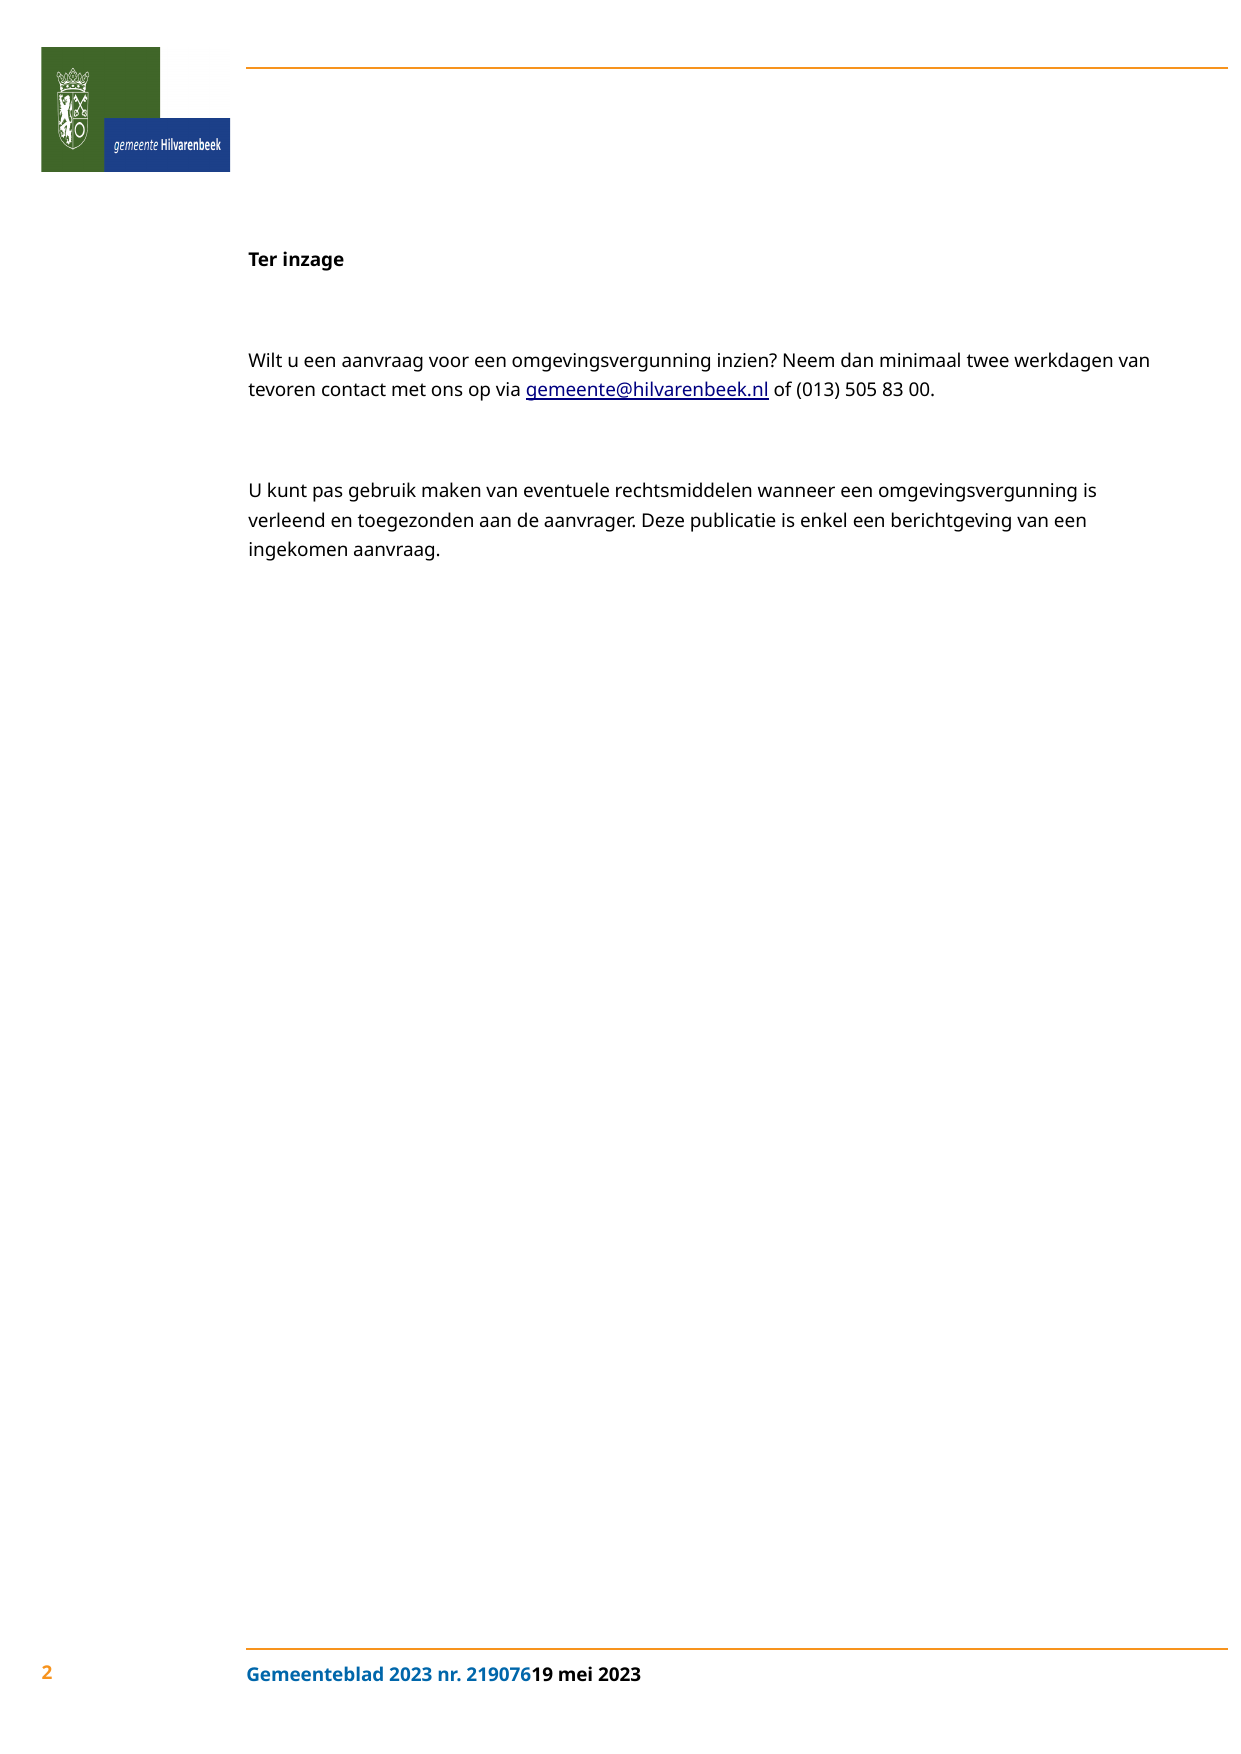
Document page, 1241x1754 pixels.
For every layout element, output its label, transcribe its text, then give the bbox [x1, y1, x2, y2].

text Wilt u een aanvraag voor een omgevingsvergunning inzien? Neem dan minimaal twee werkdagen van tevoren contact met ons op via gemeente@hilvarenbeek.nl of (013) 505 83 00. [248, 347, 1152, 402]
text Ter inzage [248, 246, 1152, 272]
text U kunt pas gebruik maken van eventuele rechtsmiddelen wanneer een omgevingsvergunning is verleend en toegezonden aan de aanvrager. Deze publicatie is enkel een berichtgeving van een ingekomen aanvraag. [248, 477, 1152, 562]
picture [41, 47, 231, 172]
